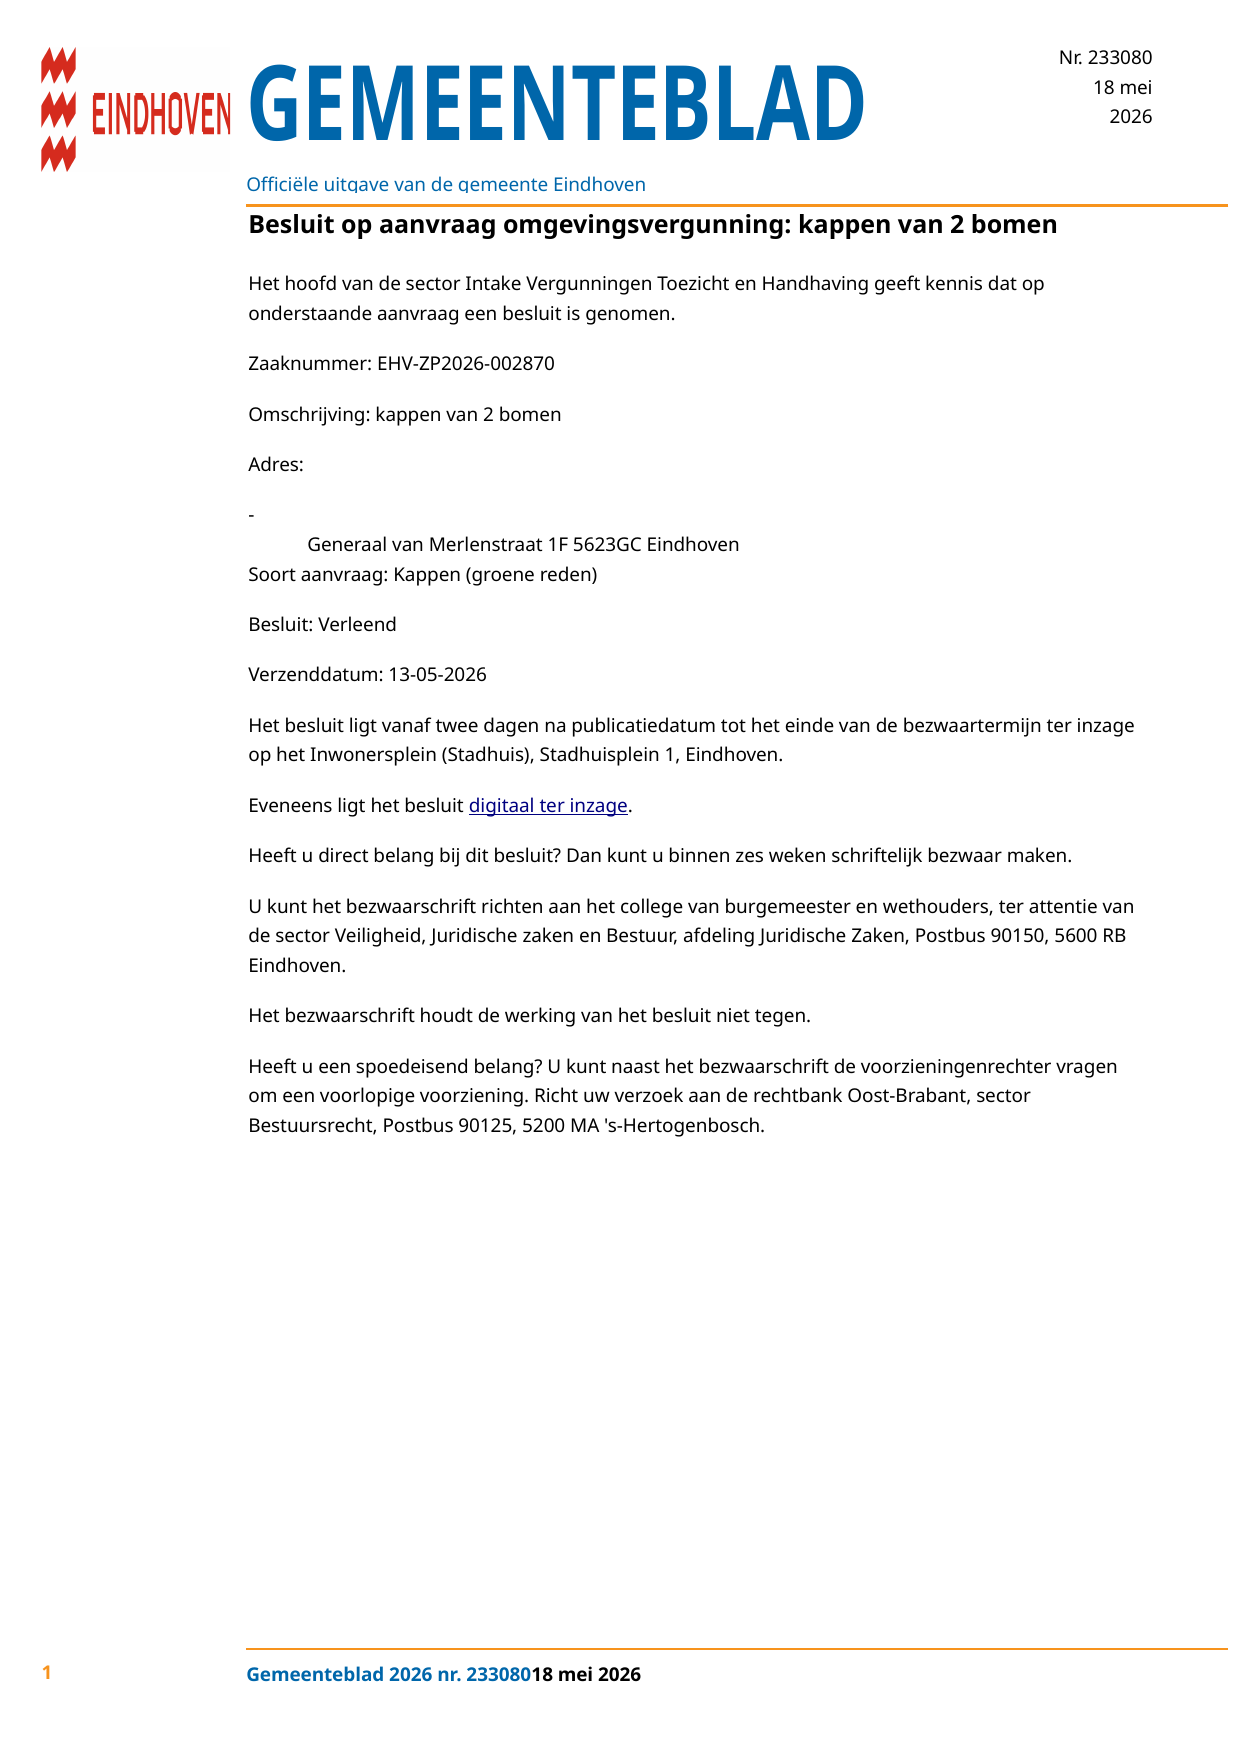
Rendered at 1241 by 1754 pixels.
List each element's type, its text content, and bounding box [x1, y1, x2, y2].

text Heeft u een spoedeisend belang? U kunt naast het bezwaarschrift de voorzieningenrechter vragen om een voorlopige voorziening. Richt uw verzoek aan de rechtbank Oost-Brabant, sector Bestuursrecht, Postbus 90125, 5200 MA 's-Hertogenbosch. [248, 1053, 1152, 1138]
list Generaal van Merlenstraat 1F 5623GC Eindhoven [248, 531, 1152, 557]
text Eveneens ligt het besluit digitaal ter inzage. [248, 792, 1152, 818]
text Heeft u direct belang bij dit besluit? Dan kunt u binnen zes weken schriftelijk bezwaar maken. [248, 842, 1152, 868]
text Zaaknummer: EHV-ZP2026-002870 [248, 350, 1152, 376]
text Het bezwaarschrift houdt de werking van het besluit niet tegen. [248, 1002, 1152, 1028]
text Het hoofd van de sector Intake Vergunningen Toezicht en Handhaving geeft kennis dat op onderstaande aanvraag een besluit is genomen. [248, 270, 1152, 326]
text U kunt het bezwaarschrift richten aan het college van burgemeester en wethouders, ter attentie van de sector Veiligheid, Juridische zaken en Bestuur, afdeling Juridische Zaken, Postbus 90150, 5600 RB Eindhoven. [248, 893, 1152, 978]
text Het besluit ligt vanaf twee dagen na publicatiedatum tot het einde van de bezwaartermijn ter inzage op het Inwonersplein (Stadhuis), Stadhuisplein 1, Eindhoven. [248, 712, 1152, 767]
text Verzenddatum: 13-05-2026 [248, 662, 1152, 687]
text Omschrijving: kappen van 2 bomen [248, 401, 1152, 426]
text Soort aanvraag: Kappen (groene reden) [248, 561, 1152, 586]
picture [41, 47, 231, 172]
text Besluit: Verleend [248, 611, 1152, 637]
text Adres: [248, 451, 1152, 477]
text Besluit op aanvraag omgevingsvergunning: kappen van 2 bomen [248, 207, 1152, 241]
